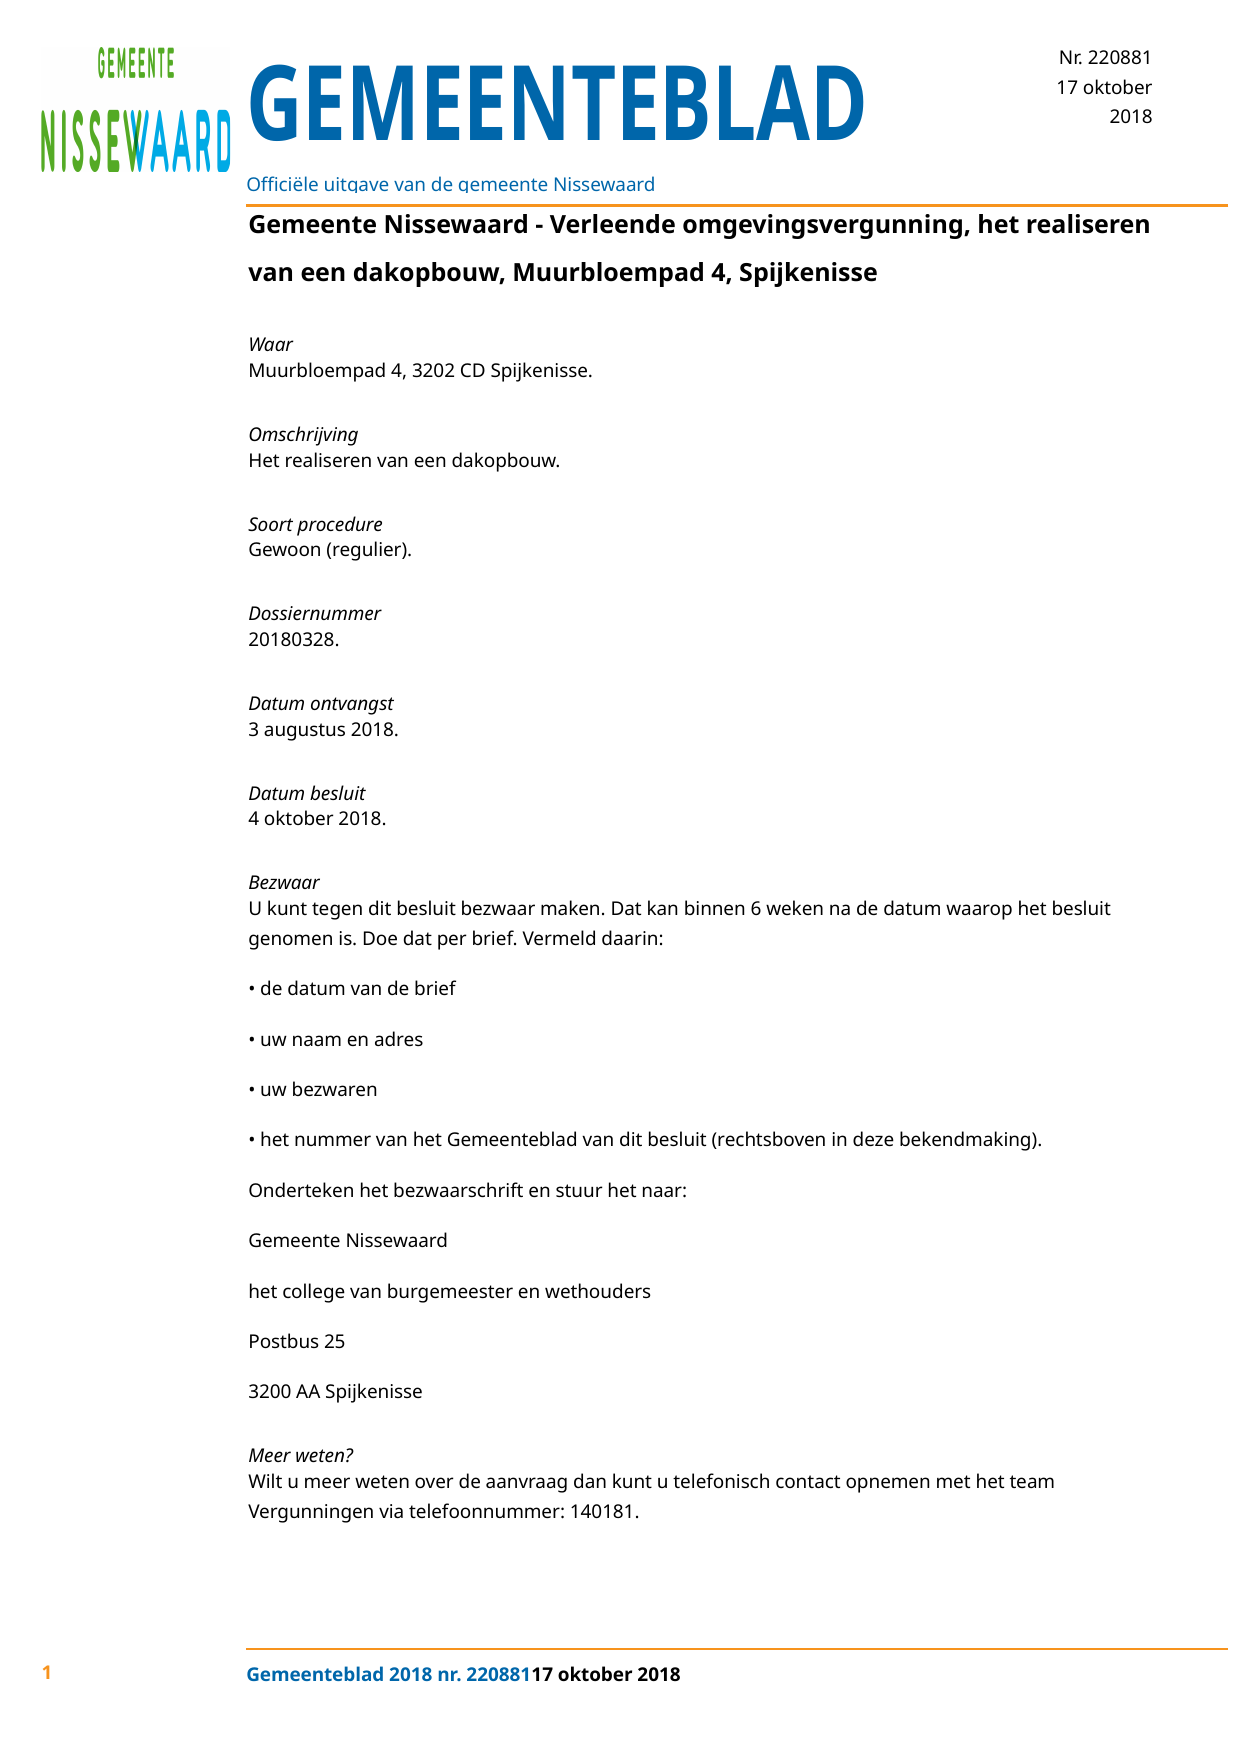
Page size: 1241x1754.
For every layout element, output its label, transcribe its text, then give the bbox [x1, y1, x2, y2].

text • de datum van de brief [248, 975, 1152, 1001]
text Datum ontvangst [248, 690, 1152, 716]
text 3 augustus 2018. [248, 716, 1152, 742]
picture [201, 122, 206, 138]
text Muurbloempad 4, 3202 CD Spijkenisse. [248, 357, 1152, 383]
text Gemeente Nissewaard [248, 1227, 1152, 1253]
text • uw bezwaren [248, 1076, 1152, 1102]
picture [154, 157, 165, 172]
picture [176, 157, 187, 172]
text U kunt tegen dit besluit bezwaar maken. Dat kan binnen 6 weken na de datum waarop het besluit genomen is. Doe dat per brief. Vermeld daarin: [248, 895, 1152, 951]
text 4 oktober 2018. [248, 806, 1152, 831]
text Wilt u meer weten over de aanvraag dan kunt u telefonisch contact opnemen met het team Vergunningen via telefoonnummer: 140181. [248, 1468, 1152, 1524]
text 3200 AA Spijkenisse [248, 1379, 1152, 1404]
text het college van burgemeester en wethouders [248, 1278, 1152, 1303]
text • het nummer van het Gemeenteblad van dit besluit (rechtsboven in deze bekendmaking). [248, 1127, 1152, 1152]
text Postbus 25 [248, 1328, 1152, 1354]
text Datum besluit [248, 780, 1152, 806]
text Soort procedure [248, 511, 1152, 537]
text Bezwaar [248, 869, 1152, 895]
text Gemeente Nissewaard - Verleende omgevingsvergunning, het realiseren van een dakopbouw, Muurbloempad 4, Spijkenisse [248, 207, 1152, 288]
text Dossiernummer [248, 601, 1152, 626]
text • uw naam en adres [248, 1026, 1152, 1051]
text Waar [248, 331, 1152, 357]
text 20180328. [248, 626, 1152, 652]
text Omschrijving [248, 421, 1152, 447]
picture [41, 47, 231, 172]
text Onderteken het bezwaarschrift en stuur het naar: [248, 1177, 1152, 1203]
text Gewoon (regulier). [248, 537, 1152, 562]
picture [222, 122, 227, 160]
text Het realiseren van een dakopbouw. [248, 447, 1152, 473]
picture [200, 151, 206, 172]
text Meer weten? [248, 1443, 1152, 1468]
